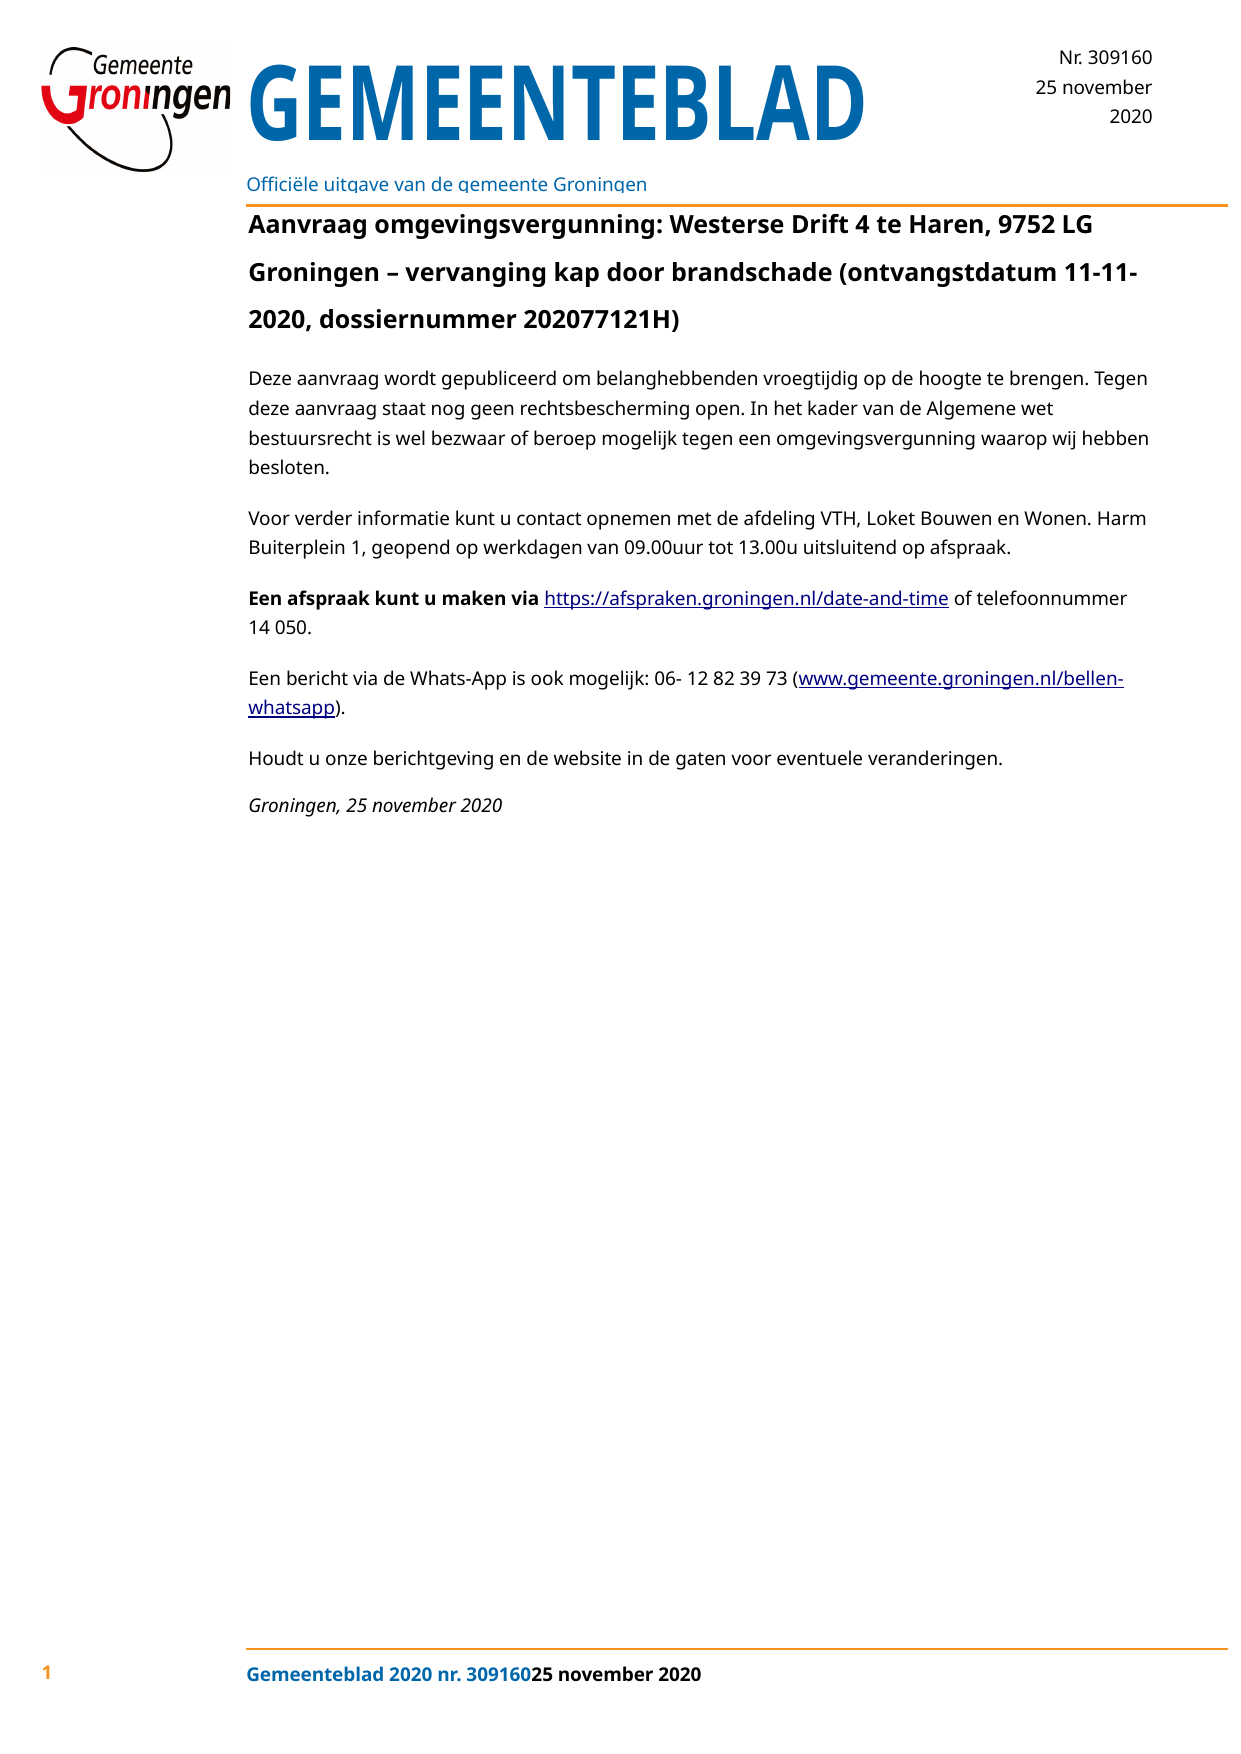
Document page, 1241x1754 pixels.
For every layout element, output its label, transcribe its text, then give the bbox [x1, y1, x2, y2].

text Een bericht via de Whats-App is ook mogelijk: 06- 12 82 39 73 (www.gemeente.groningen.nl/bellen-whatsapp). [248, 665, 1152, 720]
text Deze aanvraag wordt gepubliceerd om belanghebbenden vroegtijdig op de hoogte te brengen. Tegen deze aanvraag staat nog geen rechtsbescherming open. In het kader van de Algemene wet bestuursrecht is wel bezwaar of beroep mogelijk tegen een omgevingsvergunning waarop wij hebben besloten. [248, 366, 1152, 480]
text Aanvraag omgevingsvergunning: Westerse Drift 4 te Haren, 9752 LG Groningen – vervanging kap door brandschade (ontvangstdatum 11-11-2020, dossiernummer 202077121H) [248, 207, 1152, 336]
text Een afspraak kunt u maken via https://afspraken.groningen.nl/date-and-time of telefoonnummer 14 050. [248, 585, 1152, 640]
text Houdt u onze berichtgeving en de website in de gaten voor eventuele veranderingen. [248, 745, 1152, 770]
picture [41, 47, 231, 172]
text Groningen, 25 november 2020 [248, 792, 1152, 818]
text Voor verder informatie kunt u contact opnemen met de afdeling VTH, Loket Bouwen en Wonen. Harm Buiterplein 1, geopend op werkdagen van 09.00uur tot 13.00u uitsluitend op afspraak. [248, 505, 1152, 560]
